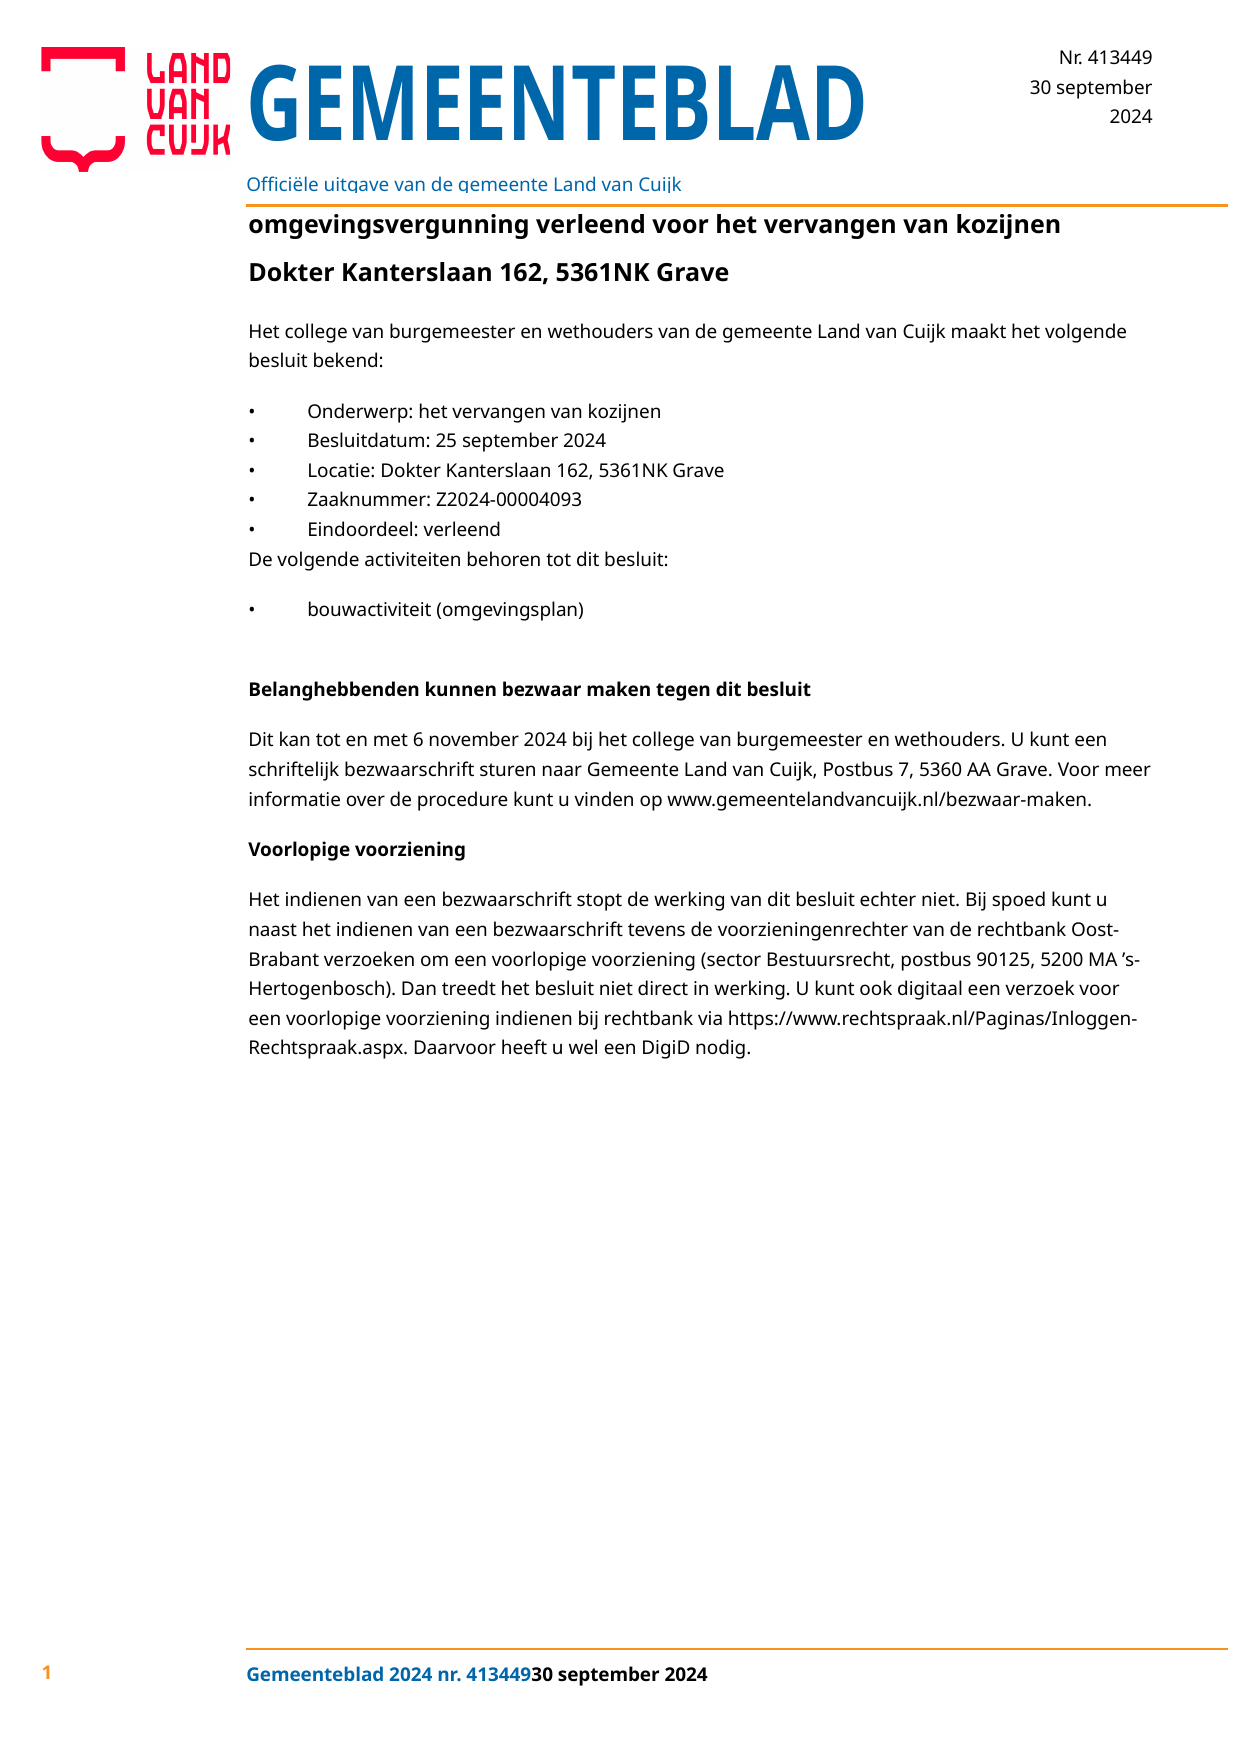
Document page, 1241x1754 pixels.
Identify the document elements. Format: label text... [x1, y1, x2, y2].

list Zaaknummer: Z2024-00004093 [248, 487, 1152, 512]
text Belanghebbenden kunnen bezwaar maken tegen dit besluit [248, 676, 1152, 702]
list Onderwerp: het vervangen van kozijnen [248, 398, 1152, 424]
text Het indienen van een bezwaarschrift stopt de werking van dit besluit echter niet. Bij spoed kunt u naast het indienen van een bezwaarschrift tevens de voorzieningenrechter van de rechtbank Oost-Brabant verzoeken om een voorlopige voorziening (sector Bestuursrecht, postbus 90125, 5200 MA ’s-Hertogenbosch). Dan treedt het besluit niet direct in werking. U kunt ook digitaal een verzoek voor een voorlopige voorziening indienen bij rechtbank via https://www.rechtspraak.nl/Paginas/Inloggen-Rechtspraak.aspx. Daarvoor heeft u wel een DigiD nodig. [248, 887, 1152, 1060]
picture [41, 47, 231, 172]
list Eindoordeel: verleend [248, 516, 1152, 542]
text Dit kan tot en met 6 november 2024 bij het college van burgemeester en wethouders. U kunt een schriftelijk bezwaarschrift sturen naar Gemeente Land van Cuijk, Postbus 7, 5360 AA Grave. Voor meer informatie over de procedure kunt u vinden op www.gemeentelandvancuijk.nl/bezwaar-maken. [248, 727, 1152, 812]
list Besluitdatum: 25 september 2024 [248, 427, 1152, 453]
text Het college van burgemeester en wethouders van de gemeente Land van Cuijk maakt het volgende besluit bekend: [248, 318, 1152, 373]
list Locatie: Dokter Kanterslaan 162, 5361NK Grave [248, 457, 1152, 483]
text De volgende activiteiten behoren tot dit besluit: [248, 546, 1152, 572]
text Voorlopige voorziening [248, 836, 1152, 862]
list bouwactiviteit (omgevingsplan) [248, 596, 1152, 622]
text omgevingsvergunning verleend voor het vervangen van kozijnen Dokter Kanterslaan 162, 5361NK Grave [248, 207, 1152, 288]
